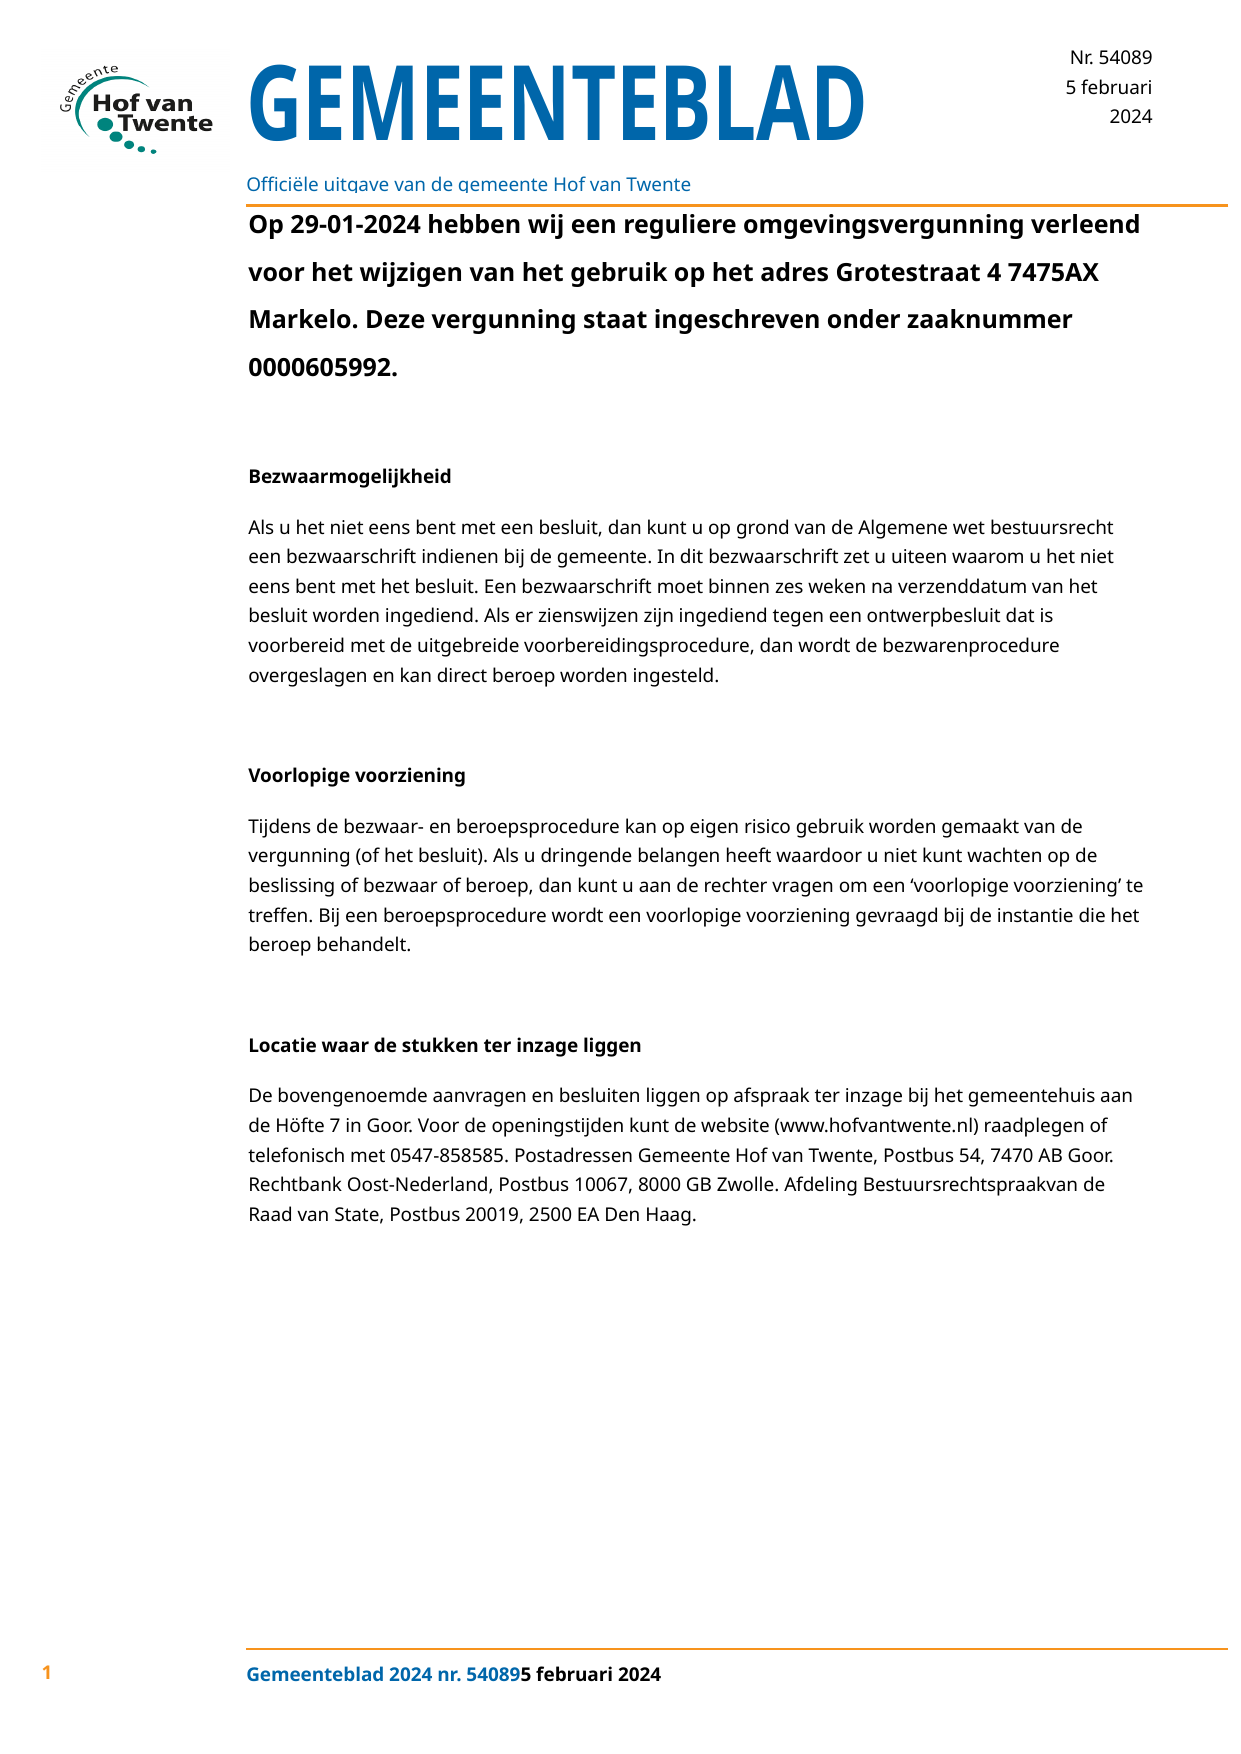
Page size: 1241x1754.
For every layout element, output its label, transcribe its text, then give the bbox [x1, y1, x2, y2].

picture [41, 47, 231, 172]
text Voorlopige voorziening [248, 763, 1152, 788]
text Als u het niet eens bent met een besluit, dan kunt u op grond van de Algemene wet bestuursrecht een bezwaarschrift indienen bij de gemeente. In dit bezwaarschrift zet u uiteen waarom u het niet eens bent met het besluit. Een bezwaarschrift moet binnen zes weken na verzenddatum van het besluit worden ingediend. Als er zienswijzen zijn ingediend tegen een ontwerpbesluit dat is voorbereid met de uitgebreide voorbereidingsprocedure, dan wordt de bezwarenprocedure overgeslagen en kan direct beroep worden ingesteld. [248, 514, 1152, 688]
text Bezwaarmogelijkheid [248, 463, 1152, 489]
text Locatie waar de stukken ter inzage liggen [248, 1032, 1152, 1058]
text Tijdens de bezwaar- en beroepsprocedure kan op eigen risico gebruik worden gemaakt van de vergunning (of het besluit). Als u dringende belangen heeft waardoor u niet kunt wachten op de beslissing of bezwaar of beroep, dan kunt u aan de rechter vragen om een ‘voorlopige voorziening’ te treffen. Bij een beroepsprocedure wordt een voorlopige voorziening gevraagd bij de instantie die het beroep behandelt. [248, 813, 1152, 957]
text De bovengenoemde aanvragen en besluiten liggen op afspraak ter inzage bij het gemeentehuis aan de Höfte 7 in Goor. Voor de openingstijden kunt de website (www.hofvantwente.nl) raadplegen of telefonisch met 0547-858585. Postadressen Gemeente Hof van Twente, Postbus 54, 7470 AB Goor. Rechtbank Oost-Nederland, Postbus 10067, 8000 GB Zwolle. Afdeling Bestuursrechtspraakvan de Raad van State, Postbus 20019, 2500 EA Den Haag. [248, 1083, 1152, 1227]
text Op 29-01-2024 hebben wij een reguliere omgevingsvergunning verleend voor het wijzigen van het gebruik op het adres Grotestraat 4 7475AX Markelo. Deze vergunning staat ingeschreven onder zaaknummer 0000605992. [248, 207, 1152, 384]
